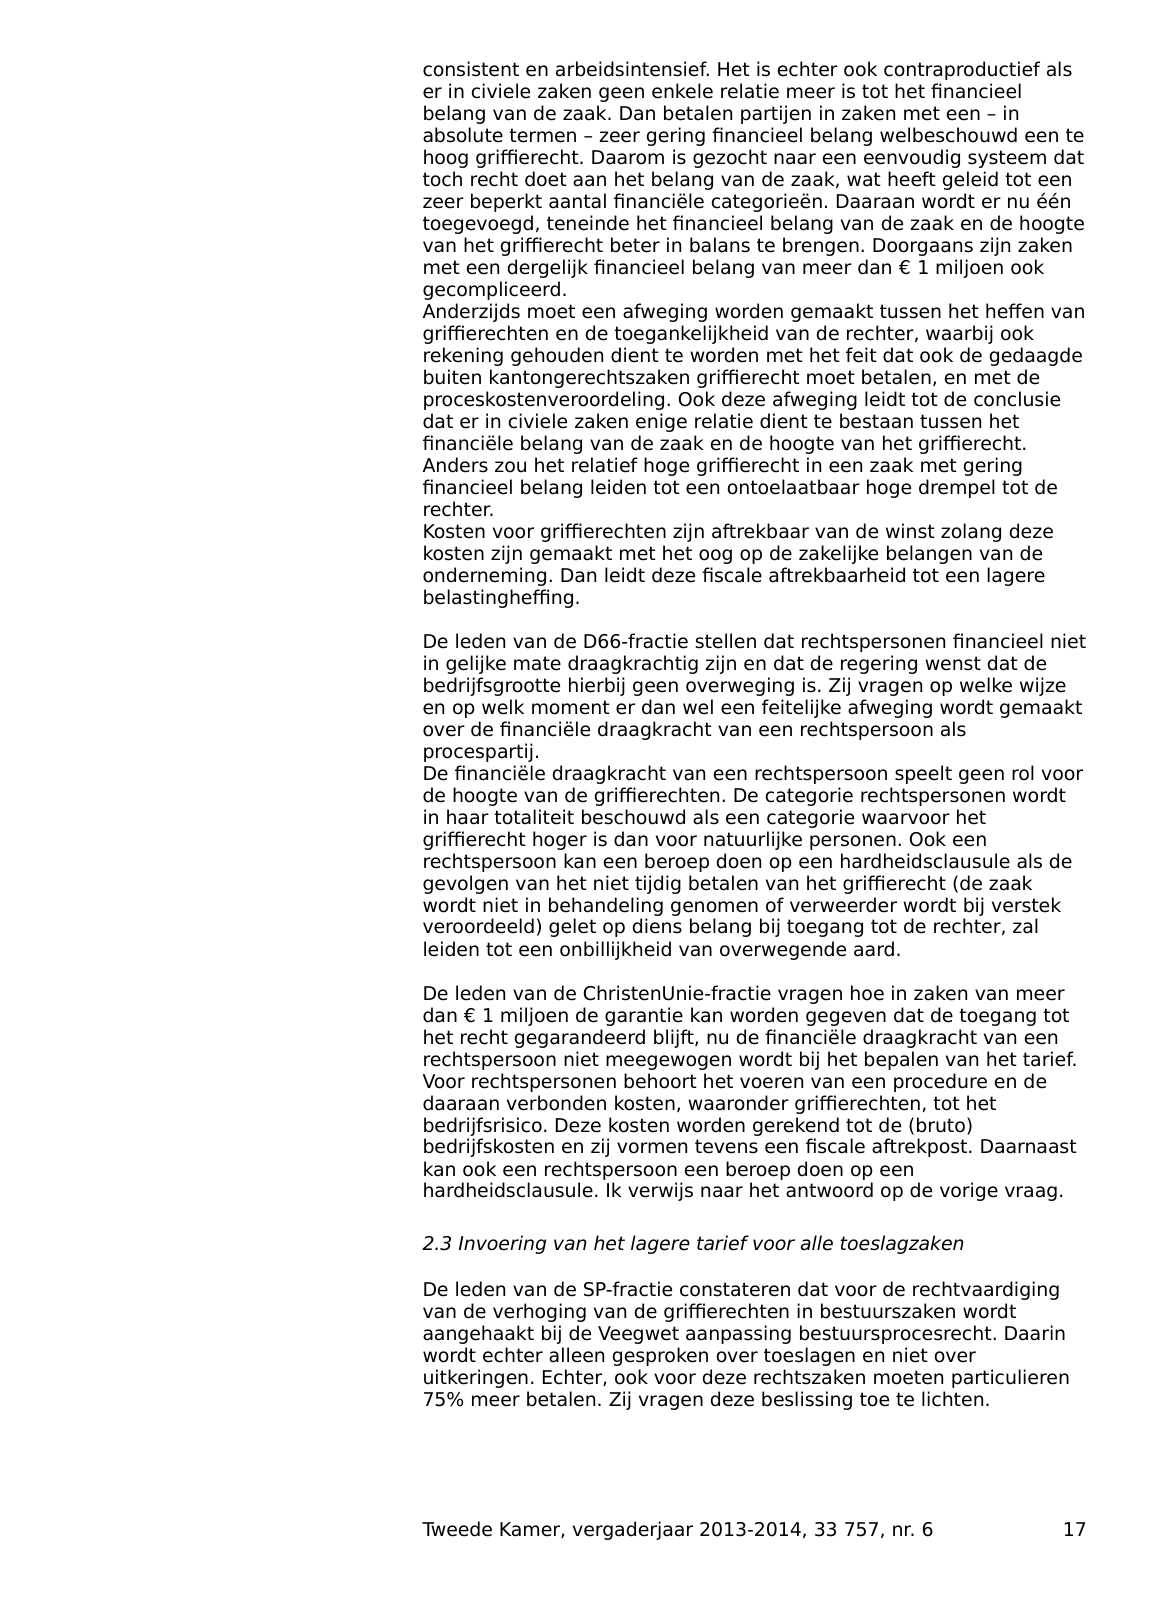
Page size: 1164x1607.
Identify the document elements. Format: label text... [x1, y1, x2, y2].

text De leden van de D66-fractie stellen dat rechtspersonen financieel niet in gelijke mate draagkrachtig zijn en dat de regering wenst dat de bedrijfsgrootte hierbij geen overweging is. Zij vragen op welke wijze en op welk moment er dan wel een feitelijke afweging wordt gemaakt over de financiële draagkracht van een rechtspersoon als procespartij. [422, 631, 1087, 763]
text Voor rechtspersonen behoort het voeren van een procedure en de daaraan verbonden kosten, waaronder griffierechten, tot het bedrijfsrisico. Deze kosten worden gerekend tot de (bruto) bedrijfskosten en zij vormen tevens een fiscale aftrekpost. Daarnaast kan ook een rechtspersoon een beroep doen op een hardheidsclausule. Ik verwijs naar het antwoord op de vorige vraag. [422, 1071, 1087, 1202]
text Kosten voor griffierechten zijn aftrekbaar van de winst zolang deze kosten zijn gemaakt met het oog op de zakelijke belangen van de onderneming. Dan leidt deze fiscale aftrekbaarheid tot een lagere belastingheffing. [422, 521, 1087, 608]
text De leden van de SP-fractie constateren dat voor de rechtvaardiging van de verhoging van de griffierechten in bestuurszaken wordt aangehaakt bij de Veegwet aanpassing bestuursprocesrecht. Daarin wordt echter alleen gesproken over toeslagen en niet over uitkeringen. Echter, ook voor deze rechtszaken moeten particulieren 75% meer betalen. Zij vragen deze beslissing toe te lichten. [422, 1279, 1087, 1411]
text consistent en arbeidsintensief. Het is echter ook contraproductief als er in civiele zaken geen enkele relatie meer is tot het financieel belang van de zaak. Dan betalen partijen in zaken met een – in absolute termen – zeer gering financieel belang welbeschouwd een te hoog griffierecht. Daarom is gezocht naar een eenvoudig systeem dat toch recht doet aan het belang van de zaak, wat heeft geleid tot een zeer beperkt aantal financiële categorieën. Daaraan wordt er nu één toegevoegd, teneinde het financieel belang van de zaak en de hoogte van het griffierecht beter in balans te brengen. Doorgaans zijn zaken met een dergelijk financieel belang van meer dan € 1 miljoen ook gecompliceerd. [422, 59, 1087, 301]
text De leden van de ChristenUnie-fractie vragen hoe in zaken van meer dan € 1 miljoen de garantie kan worden gegeven dat de toegang tot het recht gegarandeerd blijft, nu de financiële draagkracht van een rechtspersoon niet meegewogen wordt bij het bepalen van het tarief. [422, 983, 1087, 1071]
text De financiële draagkracht van een rechtspersoon speelt geen rol voor de hoogte van de griffierechten. De categorie rechtspersonen wordt in haar totaliteit beschouwd als een categorie waarvoor het griffierecht hoger is dan voor natuurlijke personen. Ook een rechtspersoon kan een beroep doen op een hardheidsclausule als de gevolgen van het niet tijdig betalen van het griffierecht (de zaak wordt niet in behandeling genomen of verweerder wordt bij verstek veroordeeld) gelet op diens belang bij toegang tot de rechter, zal leiden tot een onbillijkheid van overwegende aard. [422, 763, 1087, 960]
subtitle 2.3 Invoering van het lagere tarief voor alle toeslagzaken [422, 1232, 1087, 1254]
text Anderzijds moet een afweging worden gemaakt tussen het heffen van griffierechten en de toegankelijkheid van de rechter, waarbij ook rekening gehouden dient te worden met het feit dat ook de gedaagde buiten kantongerechtszaken griffierecht moet betalen, en met de proceskostenveroordeling. Ook deze afweging leidt tot de conclusie dat er in civiele zaken enige relatie dient te bestaan tussen het financiële belang van de zaak en de hoogte van het griffierecht. Anders zou het relatief hoge griffierecht in een zaak met gering financieel belang leiden tot een ontoelaatbaar hoge drempel tot de rechter. [422, 301, 1087, 521]
